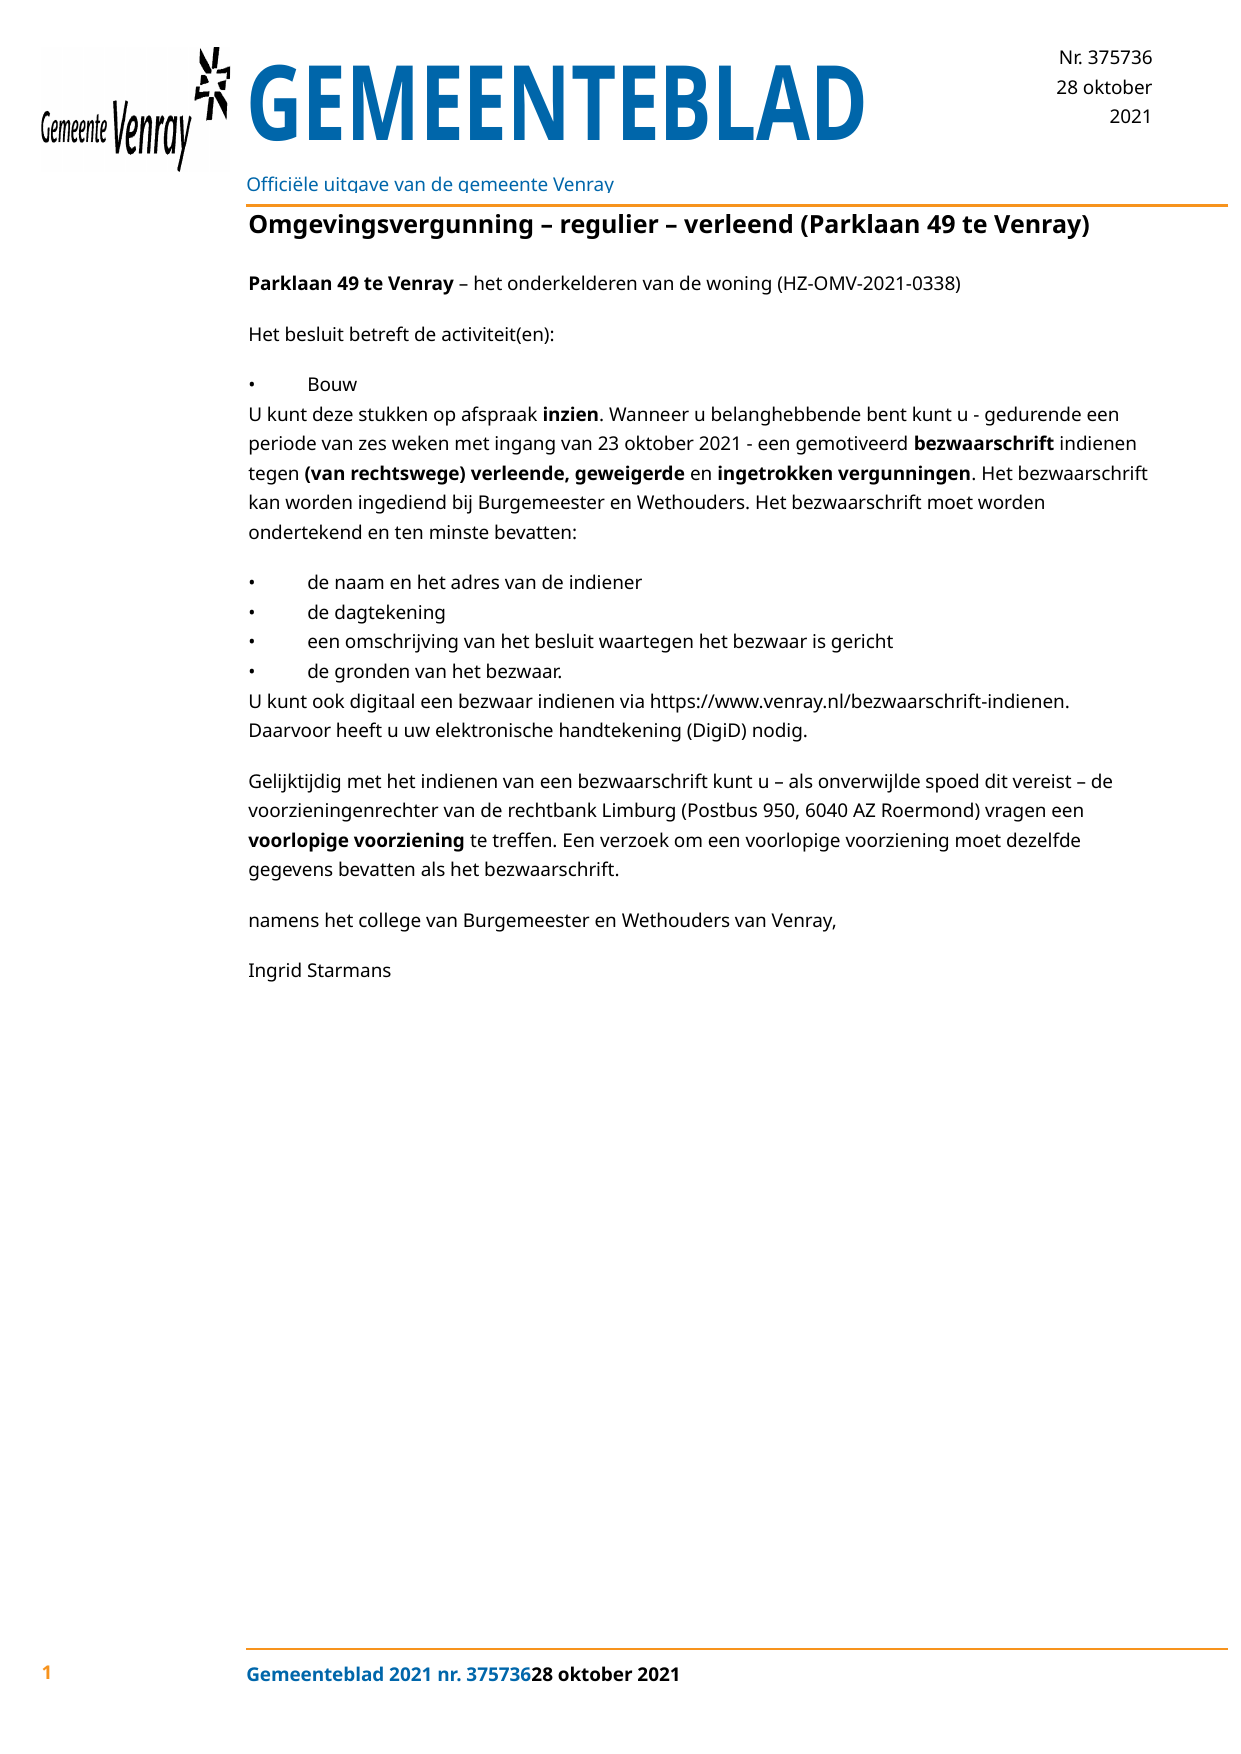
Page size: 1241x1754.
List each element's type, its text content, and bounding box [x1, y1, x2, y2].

text namens het college van Burgemeester en Wethouders van Venray, [248, 907, 1152, 933]
text Het besluit betreft de activiteit(en): [248, 321, 1152, 346]
text Omgevingsvergunning – regulier – verleend (Parklaan 49 te Venray) [248, 207, 1152, 241]
list Bouw [248, 371, 1152, 397]
text Ingrid Starmans [248, 957, 1152, 983]
list de dagtekening [248, 599, 1152, 625]
text Gelijktijdig met het indienen van een bezwaarschrift kunt u – als onverwijlde spoed dit vereist – de voorzieningenrechter van de rechtbank Limburg (Postbus 950, 6040 AZ Roermond) vragen een voorlopige voorziening te treffen. Een verzoek om een voorlopige voorziening moet dezelfde gegevens bevatten als het bezwaarschrift. [248, 768, 1152, 882]
list de naam en het adres van de indiener [248, 569, 1152, 595]
text U kunt deze stukken op afspraak inzien. Wanneer u belanghebbende bent kunt u - gedurende een periode van zes weken met ingang van 23 oktober 2021 - een gemotiveerd bezwaarschrift indienen tegen (van rechtswege) verleende, geweigerde en ingetrokken vergunningen. Het bezwaarschrift kan worden ingediend bij Burgemeester en Wethouders. Het bezwaarschrift moet worden ondertekend en ten minste bevatten: [248, 401, 1152, 545]
picture [41, 47, 231, 172]
list een omschrijving van het besluit waartegen het bezwaar is gericht [248, 629, 1152, 654]
text Parklaan 49 te Venray – het onderkelderen van de woning (HZ-OMV-2021-0338) [248, 270, 1152, 296]
list de gronden van het bezwaar. [248, 658, 1152, 684]
text U kunt ook digitaal een bezwaar indienen via https://www.venray.nl/bezwaarschrift-indienen. Daarvoor heeft u uw elektronische handtekening (DigiD) nodig. [248, 688, 1152, 743]
